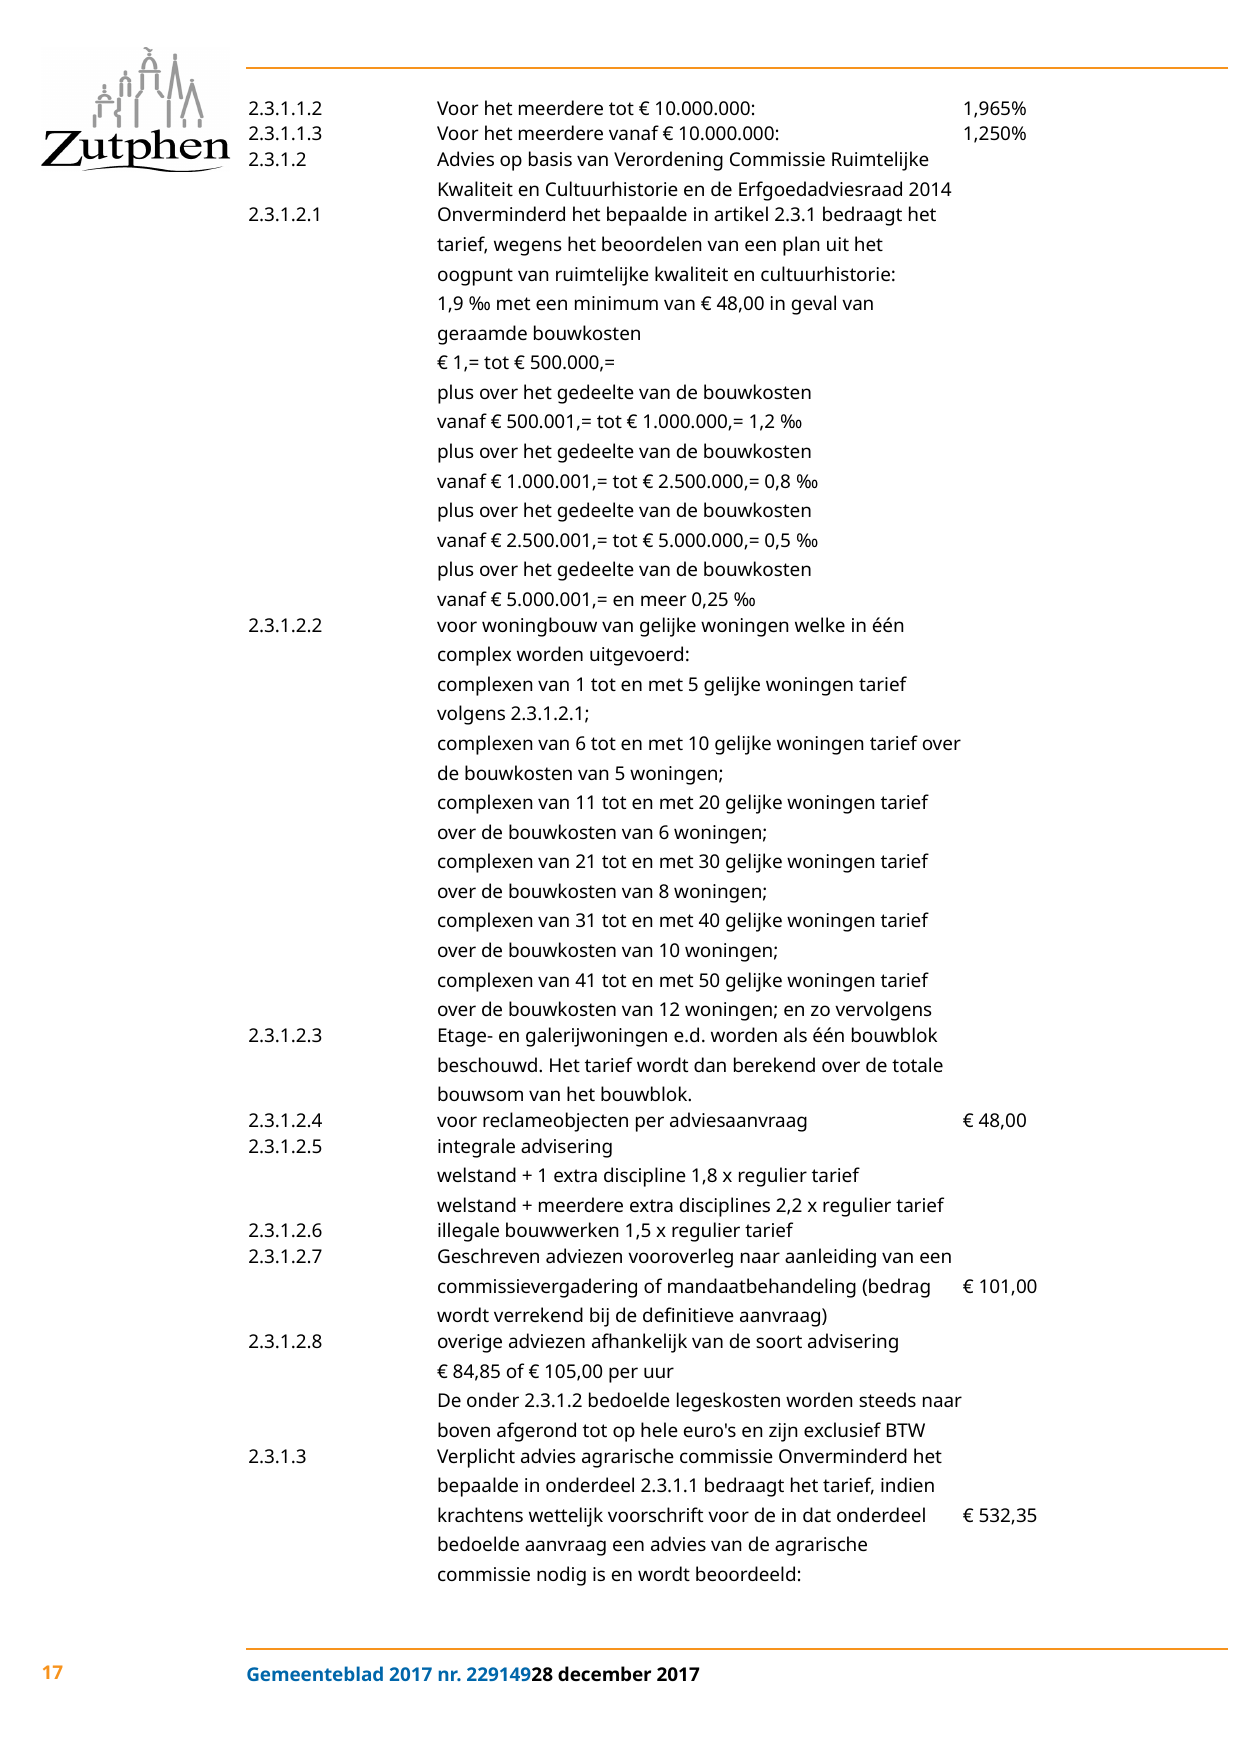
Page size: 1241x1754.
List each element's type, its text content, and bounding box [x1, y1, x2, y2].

table_cell Advies op basis van Verordening Commissie Ruimtelijke Kwaliteit en Cultuurhistorie en de Erfgoedadviesraad 2014 [437, 146, 963, 202]
table_cell Voor het meerdere tot € 10.000.000: [437, 95, 963, 121]
table_cell € 101,00 [963, 1244, 1152, 1328]
table_cell Geschreven adviezen vooroverleg naar aanleiding van een commissievergadering of mandaatbehandeling (bedrag wordt verrekend bij de definitieve aanvraag) [437, 1244, 963, 1328]
table_cell 2.3.1.2.3 [248, 1022, 437, 1107]
table_cell voor woningbouw van gelijke woningen welke in één complex worden uitgevoerd: complexen van 1 tot en met 5 gelijke woningen tarief volgens 2.3.1.2.1; complexen van 6 tot en met 10 gelijke woningen tarief over de bouwkosten van 5 woningen; complexen van 11 tot en met 20 gelijke woningen tarief over de bouwkosten van 6 woningen; complexen van 21 tot en met 30 gelijke woningen tarief over de bouwkosten van 8 woningen; complexen van 31 tot en met 40 gelijke woningen tarief over de bouwkosten van 10 woningen; complexen van 41 tot en met 50 gelijke woningen tarief over de bouwkosten van 12 woningen; en zo vervolgens [437, 612, 963, 1022]
table_cell Etage- en galerijwoningen e.d. worden als één bouwblok beschouwd. Het tarief wordt dan berekend over de totale bouwsom van het bouwblok. [437, 1022, 963, 1107]
table_cell 2.3.1.2 [248, 146, 437, 202]
table_cell illegale bouwwerken 1,5 x regulier tarief [437, 1218, 963, 1243]
table_cell [963, 1218, 1152, 1243]
table_cell 2.3.1.2.2 [248, 612, 437, 1022]
table_cell [963, 146, 1152, 202]
table_cell Voor het meerdere vanaf € 10.000.000: [437, 121, 963, 146]
table_cell 2.3.1.1.2 [248, 95, 437, 121]
table_cell € 532,35 [963, 1443, 1152, 1587]
table_cell overige adviezen afhankelijk van de soort advisering € 84,85 of € 105,00 per uur De onder 2.3.1.2 bedoelde legeskosten worden steeds naar boven afgerond tot op hele euro's en zijn exclusief BTW [437, 1328, 963, 1443]
table_cell Onverminderd het bepaalde in artikel 2.3.1 bedraagt het tarief, wegens het beoordelen van een plan uit het oogpunt van ruimtelijke kwaliteit en cultuurhistorie: 1,9 ‰ met een minimum van € 48,00 in geval van geraamde bouwkosten € 1,= tot € 500.000,= plus over het gedeelte van de bouwkosten vanaf € 500.001,= tot € 1.000.000,= 1,2 ‰ plus over het gedeelte van de bouwkosten vanaf € 1.000.001,= tot € 2.500.000,= 0,8 ‰ plus over het gedeelte van de bouwkosten vanaf € 2.500.001,= tot € 5.000.000,= 0,5 ‰ plus over het gedeelte van de bouwkosten vanaf € 5.000.001,= en meer 0,25 ‰ [437, 202, 963, 612]
table_cell 2.3.1.2.8 [248, 1328, 437, 1443]
table_cell 1,250% [963, 121, 1152, 146]
table_cell 2.3.1.2.7 [248, 1244, 437, 1328]
table_cell 2.3.1.2.4 [248, 1107, 437, 1133]
table_cell [963, 1022, 1152, 1107]
table_cell [963, 1328, 1152, 1443]
table_cell [963, 1133, 1152, 1218]
table_cell 2.3.1.2.6 [248, 1218, 437, 1243]
table_cell integrale advisering welstand + 1 extra discipline 1,8 x regulier tarief welstand + meerdere extra disciplines 2,2 x regulier tarief [437, 1133, 963, 1218]
table_cell 2.3.1.2.1 [248, 202, 437, 612]
table_cell 2.3.1.2.5 [248, 1133, 437, 1218]
table_cell 1,965% [963, 95, 1152, 121]
table_cell € 48,00 [963, 1107, 1152, 1133]
table_cell 2.3.1.1.3 [248, 121, 437, 146]
table_cell 2.3.1.3 [248, 1443, 437, 1587]
table_cell [963, 612, 1152, 1022]
table_cell [963, 202, 1152, 612]
picture [41, 47, 231, 172]
table_cell voor reclameobjecten per adviesaanvraag [437, 1107, 963, 1133]
table_cell Verplicht advies agrarische commissie Onverminderd het bepaalde in onderdeel 2.3.1.1 bedraagt het tarief, indien krachtens wettelijk voorschrift voor de in dat onderdeel bedoelde aanvraag een advies van de agrarische commissie nodig is en wordt beoordeeld: [437, 1443, 963, 1587]
